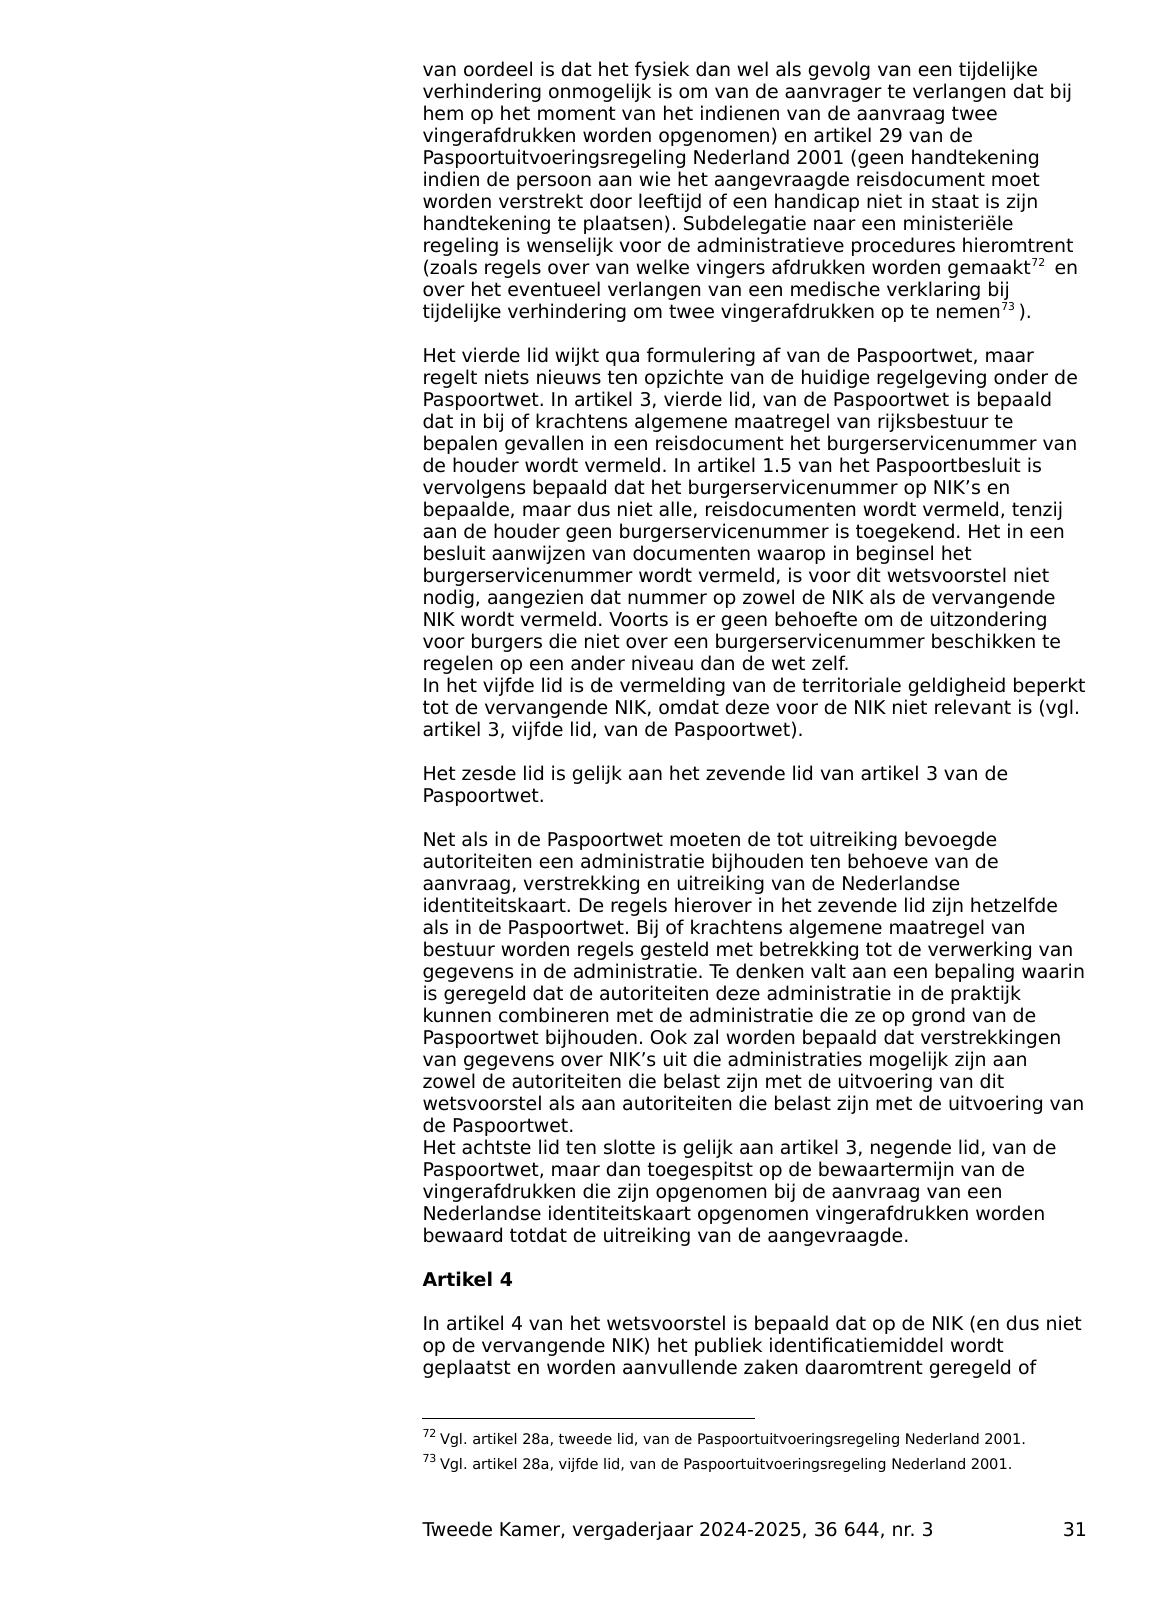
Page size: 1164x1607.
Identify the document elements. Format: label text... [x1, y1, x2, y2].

text Het zesde lid is gelijk aan het zevende lid van artikel 3 van de Paspoortwet. [422, 763, 1087, 807]
text Het achtste lid ten slotte is gelijk aan artikel 3, negende lid, van de Paspoortwet, maar dan toegespitst op de bewaartermijn van de vingerafdrukken die zijn opgenomen bij de aanvraag van een Nederlandse identiteitskaart opgenomen vingerafdrukken worden bewaard totdat de uitreiking van de aangevraagde. [422, 1137, 1087, 1247]
text Vgl. artikel 28a, vijfde lid, van de Paspoortuitvoeringsregeling Nederland 2001. [422, 1452, 1087, 1474]
text van oordeel is dat het fysiek dan wel als gevolg van een tijdelijke verhindering onmogelijk is om van de aanvrager te verlangen dat bij hem op het moment van het indienen van de aanvraag twee vingerafdrukken worden opgenomen) en artikel 29 van de Paspoortuitvoeringsregeling Nederland 2001 (geen handtekening indien de persoon aan wie het aangevraagde reisdocument moet worden verstrekt door leeftijd of een handicap niet in staat is zijn handtekening te plaatsen). Subdelegatie naar een ministeriële regeling is wenselijk voor de administratieve procedures hieromtrent (zoals regels over van welke vingers afdrukken worden gemaakt en over het eventueel verlangen van een medische verklaring bij tijdelijke verhindering om twee vingerafdrukken op te nemen). [422, 59, 1087, 323]
text In het vijfde lid is de vermelding van de territoriale geldigheid beperkt tot de vervangende NIK, omdat deze voor de NIK niet relevant is (vgl. artikel 3, vijfde lid, van de Paspoortwet). [422, 675, 1087, 741]
text In artikel 4 van het wetsvoorstel is bepaald dat op de NIK (en dus niet op de vervangende NIK) het publiek identificatiemiddel wordt geplaatst en worden aanvullende zaken daaromtrent geregeld of [422, 1313, 1087, 1379]
text Net als in de Paspoortwet moeten de tot uitreiking bevoegde autoriteiten een administratie bijhouden ten behoeve van de aanvraag, verstrekking en uitreiking van de Nederlandse identiteitskaart. De regels hierover in het zevende lid zijn hetzelfde als in de Paspoortwet. Bij of krachtens algemene maatregel van bestuur worden regels gesteld met betrekking tot de verwerking van gegevens in de administratie. Te denken valt aan een bepaling waarin is geregeld dat de autoriteiten deze administratie in de praktijk kunnen combineren met de administratie die ze op grond van de Paspoortwet bijhouden. Ook zal worden bepaald dat verstrekkingen van gegevens over NIK’s uit die administraties mogelijk zijn aan zowel de autoriteiten die belast zijn met de uitvoering van dit wetsvoorstel als aan autoriteiten die belast zijn met de uitvoering van de Paspoortwet. [422, 829, 1087, 1137]
text Vgl. artikel 28a, tweede lid, van de Paspoortuitvoeringsregeling Nederland 2001. [422, 1427, 1087, 1449]
text Het vierde lid wijkt qua formulering af van de Paspoortwet, maar regelt niets nieuws ten opzichte van de huidige regelgeving onder de Paspoortwet. In artikel 3, vierde lid, van de Paspoortwet is bepaald dat in bij of krachtens algemene maatregel van rijksbestuur te bepalen gevallen in een reisdocument het burgerservicenummer van de houder wordt vermeld. In artikel 1.5 van het Paspoortbesluit is vervolgens bepaald dat het burgerservicenummer op NIK’s en bepaalde, maar dus niet alle, reisdocumenten wordt vermeld, tenzij aan de houder geen burgerservicenummer is toegekend. Het in een besluit aanwijzen van documenten waarop in beginsel het burgerservicenummer wordt vermeld, is voor dit wetsvoorstel niet nodig, aangezien dat nummer op zowel de NIK als de vervangende NIK wordt vermeld. Voorts is er geen behoefte om de uitzondering voor burgers die niet over een burgerservicenummer beschikken te regelen op een ander niveau dan de wet zelf. [422, 345, 1087, 675]
subtitle Artikel 4 [422, 1269, 1087, 1291]
